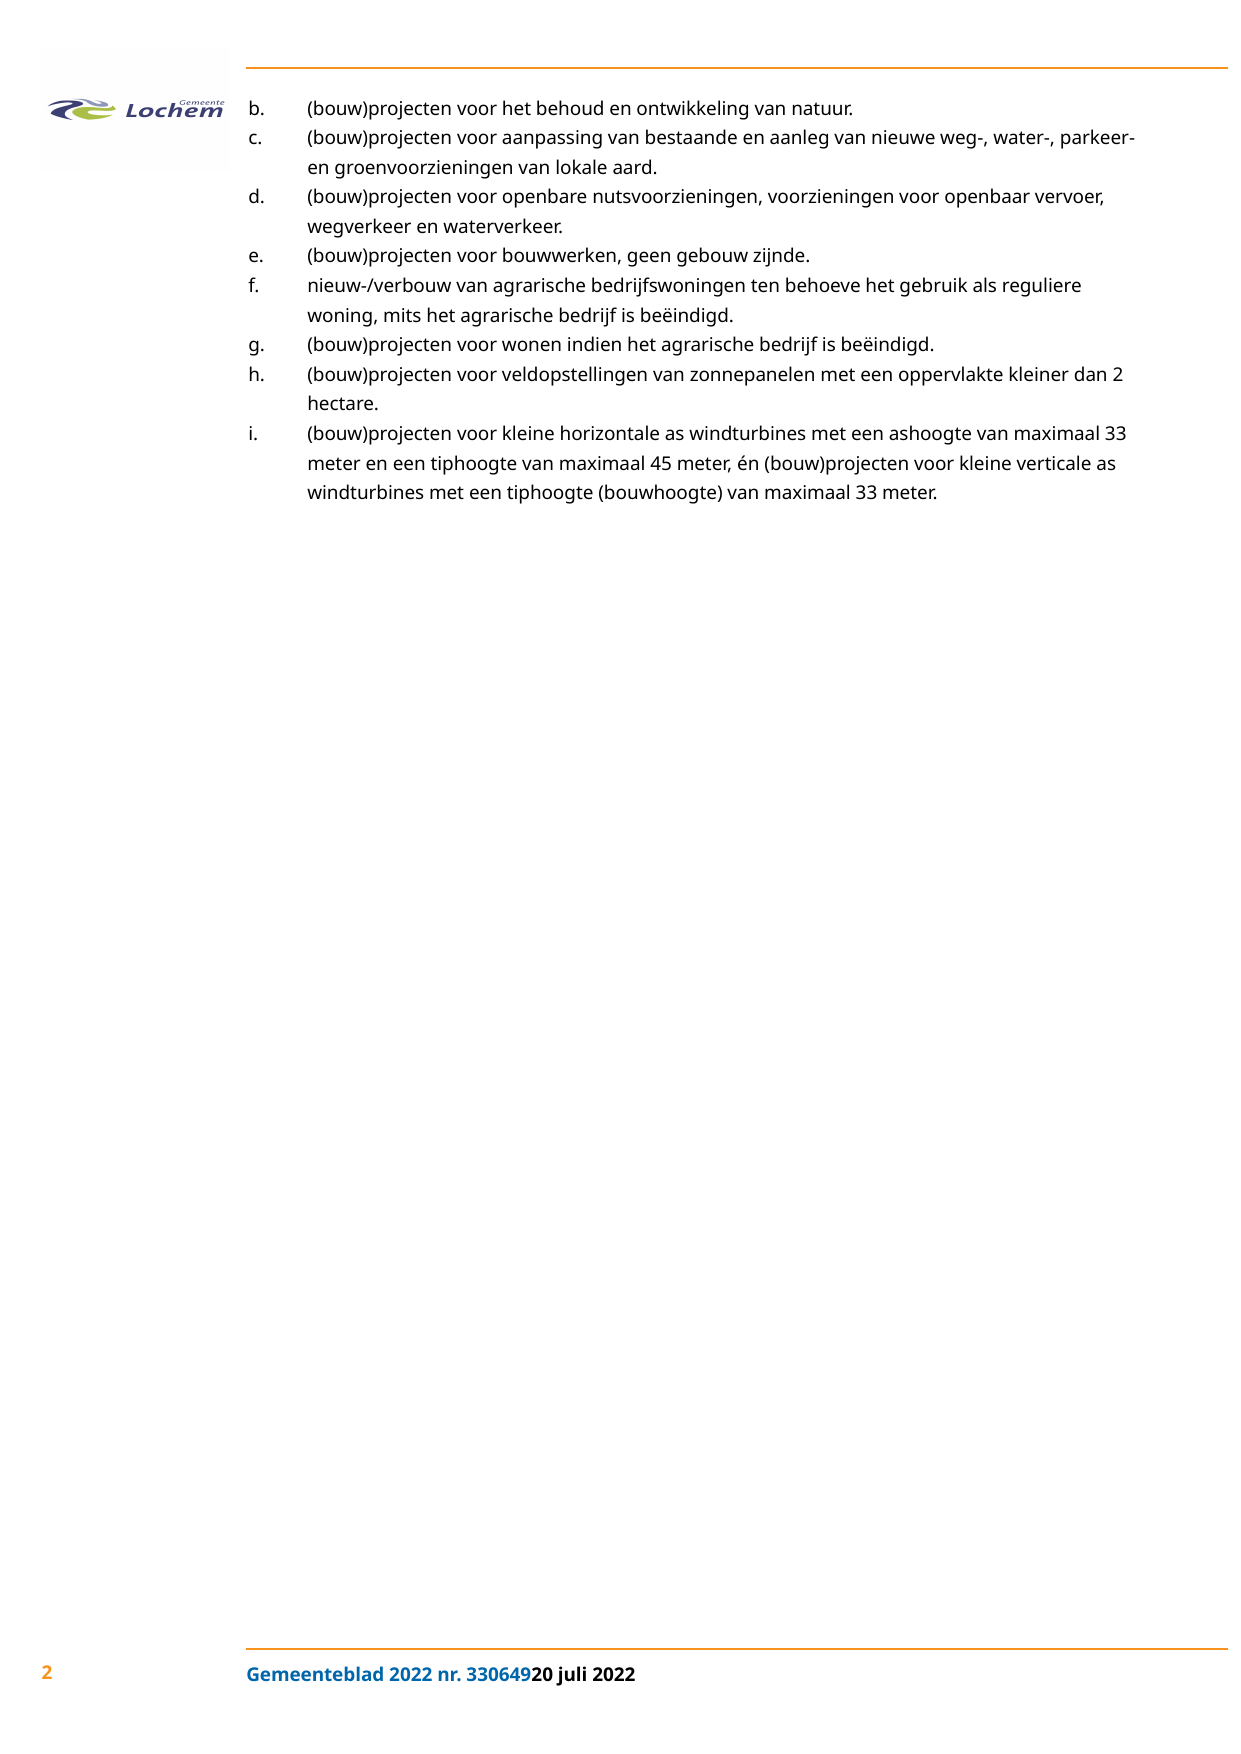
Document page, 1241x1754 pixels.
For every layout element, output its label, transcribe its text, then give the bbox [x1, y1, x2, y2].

picture [41, 47, 231, 172]
list (bouw)projecten voor het behoud en ontwikkeling van natuur. [248, 95, 1152, 121]
list nieuw-/verbouw van agrarische bedrijfswoningen ten behoeve het gebruik als reguliere woning, mits het agrarische bedrijf is beëindigd. [248, 272, 1152, 328]
list (bouw)projecten voor wonen indien het agrarische bedrijf is beëindigd. [248, 331, 1152, 357]
list (bouw)projecten voor openbare nutsvoorzieningen, voorzieningen voor openbaar vervoer, wegverkeer en waterverkeer. [248, 183, 1152, 239]
list (bouw)projecten voor aanpassing van bestaande en aanleg van nieuwe weg-, water-, parkeer- en groenvoorzieningen van lokale aard. [248, 124, 1152, 180]
list (bouw)projecten voor bouwwerken, geen gebouw zijnde. [248, 243, 1152, 268]
list (bouw)projecten voor kleine horizontale as windturbines met een ashoogte van maximaal 33 meter en een tiphoogte van maximaal 45 meter, én (bouw)projecten voor kleine verticale as windturbines met een tiphoogte (bouwhoogte) van maximaal 33 meter. [248, 420, 1152, 505]
list (bouw)projecten voor veldopstellingen van zonnepanelen met een oppervlakte kleiner dan 2 hectare. [248, 361, 1152, 416]
